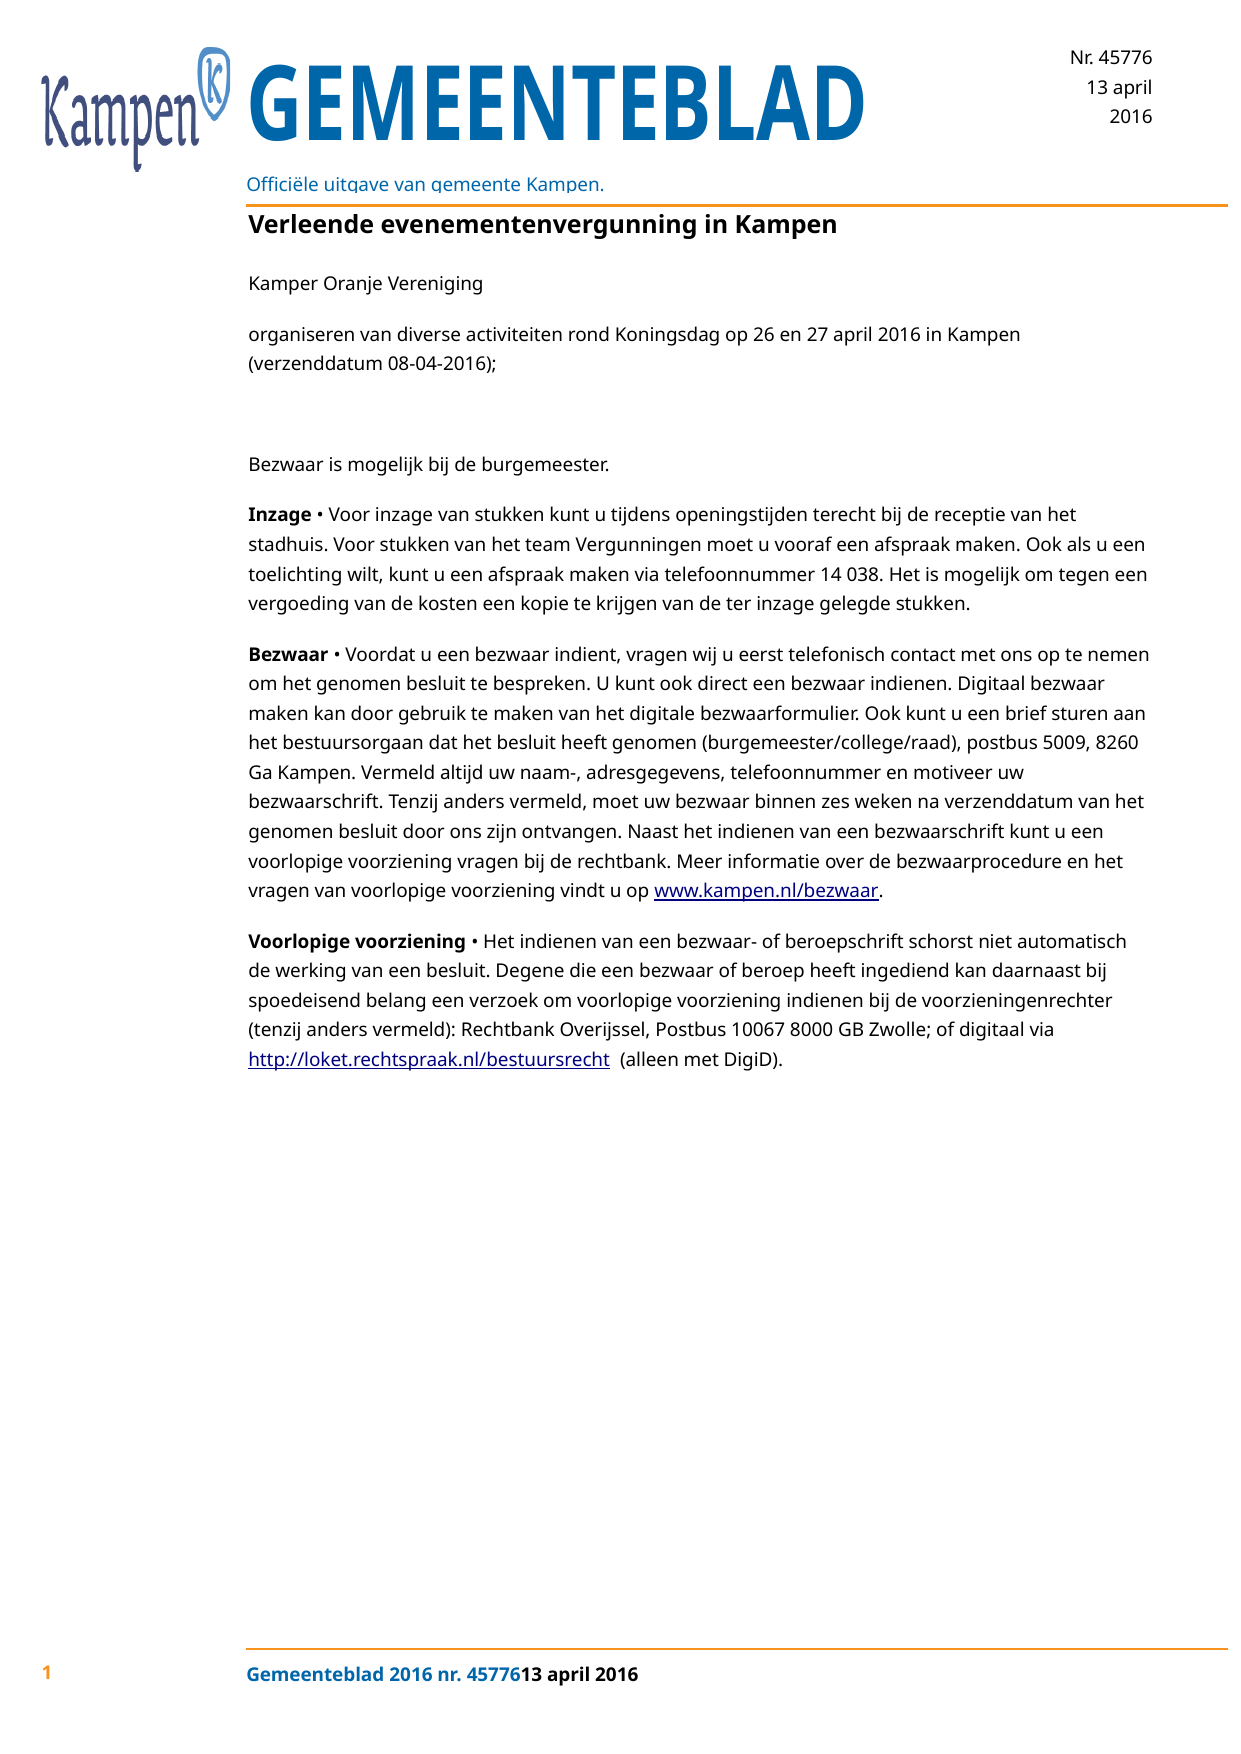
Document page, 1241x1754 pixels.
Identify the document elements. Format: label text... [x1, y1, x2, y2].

text Inzage • Voor inzage van stukken kunt u tijdens openingstijden terecht bij de receptie van het stadhuis. Voor stukken van het team Vergunningen moet u vooraf een afspraak maken. Ook als u een toelichting wilt, kunt u een afspraak maken via telefoonnummer 14 038. Het is mogelijk om tegen een vergoeding van de kosten een kopie te krijgen van de ter inzage gelegde stukken. [248, 502, 1152, 616]
text Bezwaar is mogelijk bij de burgemeester. [248, 451, 1152, 477]
picture [41, 47, 231, 172]
text Bezwaar • Voordat u een bezwaar indient, vragen wij u eerst telefonisch contact met ons op te nemen om het genomen besluit te bespreken. U kunt ook direct een bezwaar indienen. Digitaal bezwaar maken kan door gebruik te maken van het digitale bezwaarformulier. Ook kunt u een brief sturen aan het bestuursorgaan dat het besluit heeft genomen (burgemeester/college/raad), postbus 5009, 8260 Ga Kampen. Vermeld altijd uw naam-, adresgegevens, telefoonnummer en motiveer uw bezwaarschrift. Tenzij anders vermeld, moet uw bezwaar binnen zes weken na verzenddatum van het genomen besluit door ons zijn ontvangen. Naast het indienen van een bezwaarschrift kunt u een voorlopige voorziening vragen bij de rechtbank. Meer informatie over de bezwaarprocedure en het vragen van voorlopige voorziening vindt u op www.kampen.nl/bezwaar. [248, 641, 1152, 903]
text Kamper Oranje Vereniging [248, 270, 1152, 296]
text Verleende evenementenvergunning in Kampen [248, 207, 1152, 241]
text organiseren van diverse activiteiten rond Koningsdag op 26 en 27 april 2016 in Kampen (verzenddatum 08-04-2016); [248, 321, 1152, 376]
text Voorlopige voorziening • Het indienen van een bezwaar- of beroepschrift schorst niet automatisch de werking van een besluit. Degene die een bezwaar of beroep heeft ingediend kan daarnaast bij spoedeisend belang een verzoek om voorlopige voorziening indienen bij de voorzieningenrechter (tenzij anders vermeld): Rechtbank Overijssel, Postbus 10067 8000 GB Zwolle; of digitaal via http://loket.rechtspraak.nl/bestuursrecht (alleen met DigiD). [248, 928, 1152, 1072]
